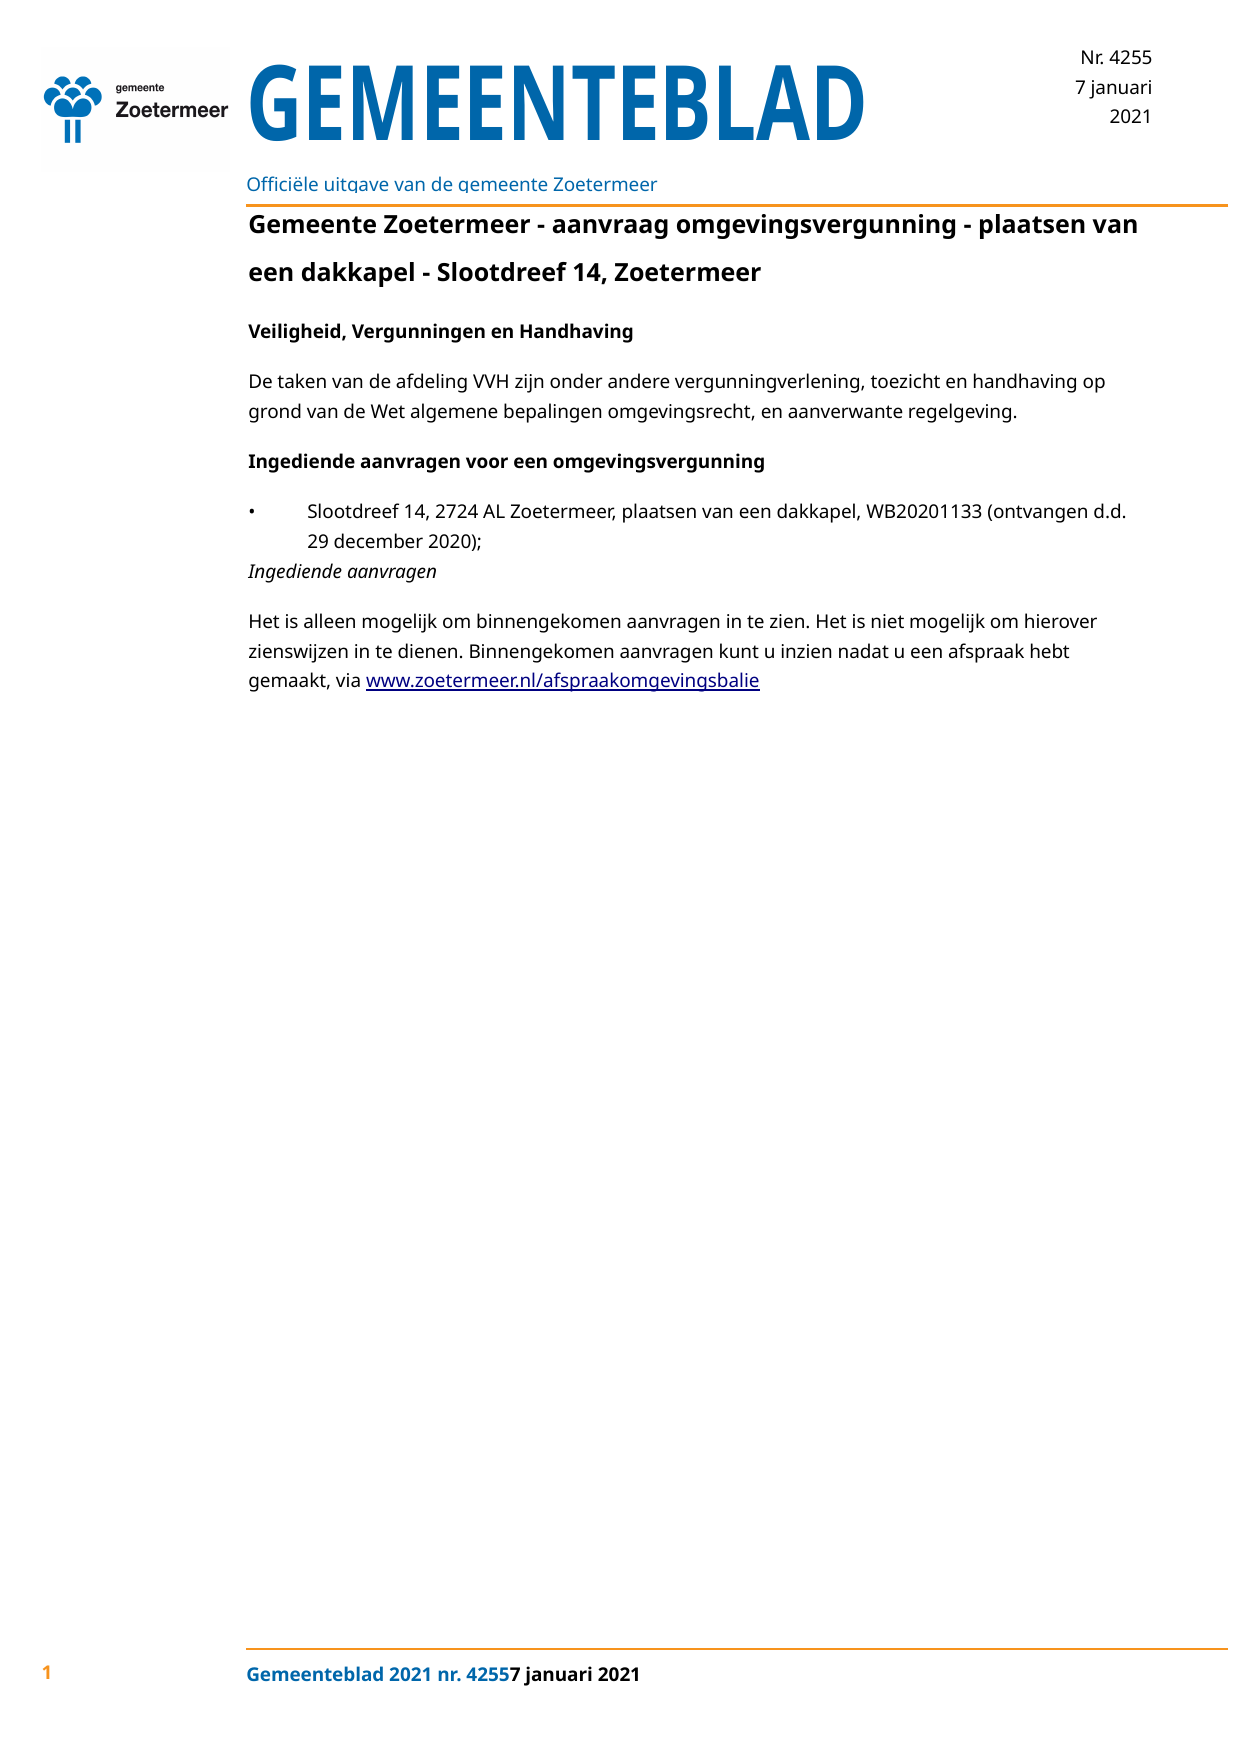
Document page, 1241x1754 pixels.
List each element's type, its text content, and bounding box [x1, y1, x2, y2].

picture [41, 47, 231, 172]
list Slootdreef 14, 2724 AL Zoetermeer, plaatsen van een dakkapel, WB20201133 (ontvangen d.d. 29 december 2020); [248, 499, 1152, 554]
text Ingediende aanvragen [248, 558, 1152, 584]
text Ingediende aanvragen voor een omgevingsvergunning [248, 448, 1152, 474]
text Het is alleen mogelijk om binnengekomen aanvragen in te zien. Het is niet mogelijk om hierover zienswijzen in te dienen. Binnengekomen aanvragen kunt u inzien nadat u een afspraak hebt gemaakt, via www.zoetermeer.nl/afspraakomgevingsbalie [248, 608, 1152, 693]
text Gemeente Zoetermeer - aanvraag omgevingsvergunning - plaatsen van een dakkapel - Slootdreef 14, Zoetermeer [248, 207, 1152, 288]
text De taken van de afdeling VVH zijn onder andere vergunningverlening, toezicht en handhaving op grond van de Wet algemene bepalingen omgevingsrecht, en aanverwante regelgeving. [248, 368, 1152, 424]
text Veiligheid, Vergunningen en Handhaving [248, 318, 1152, 344]
